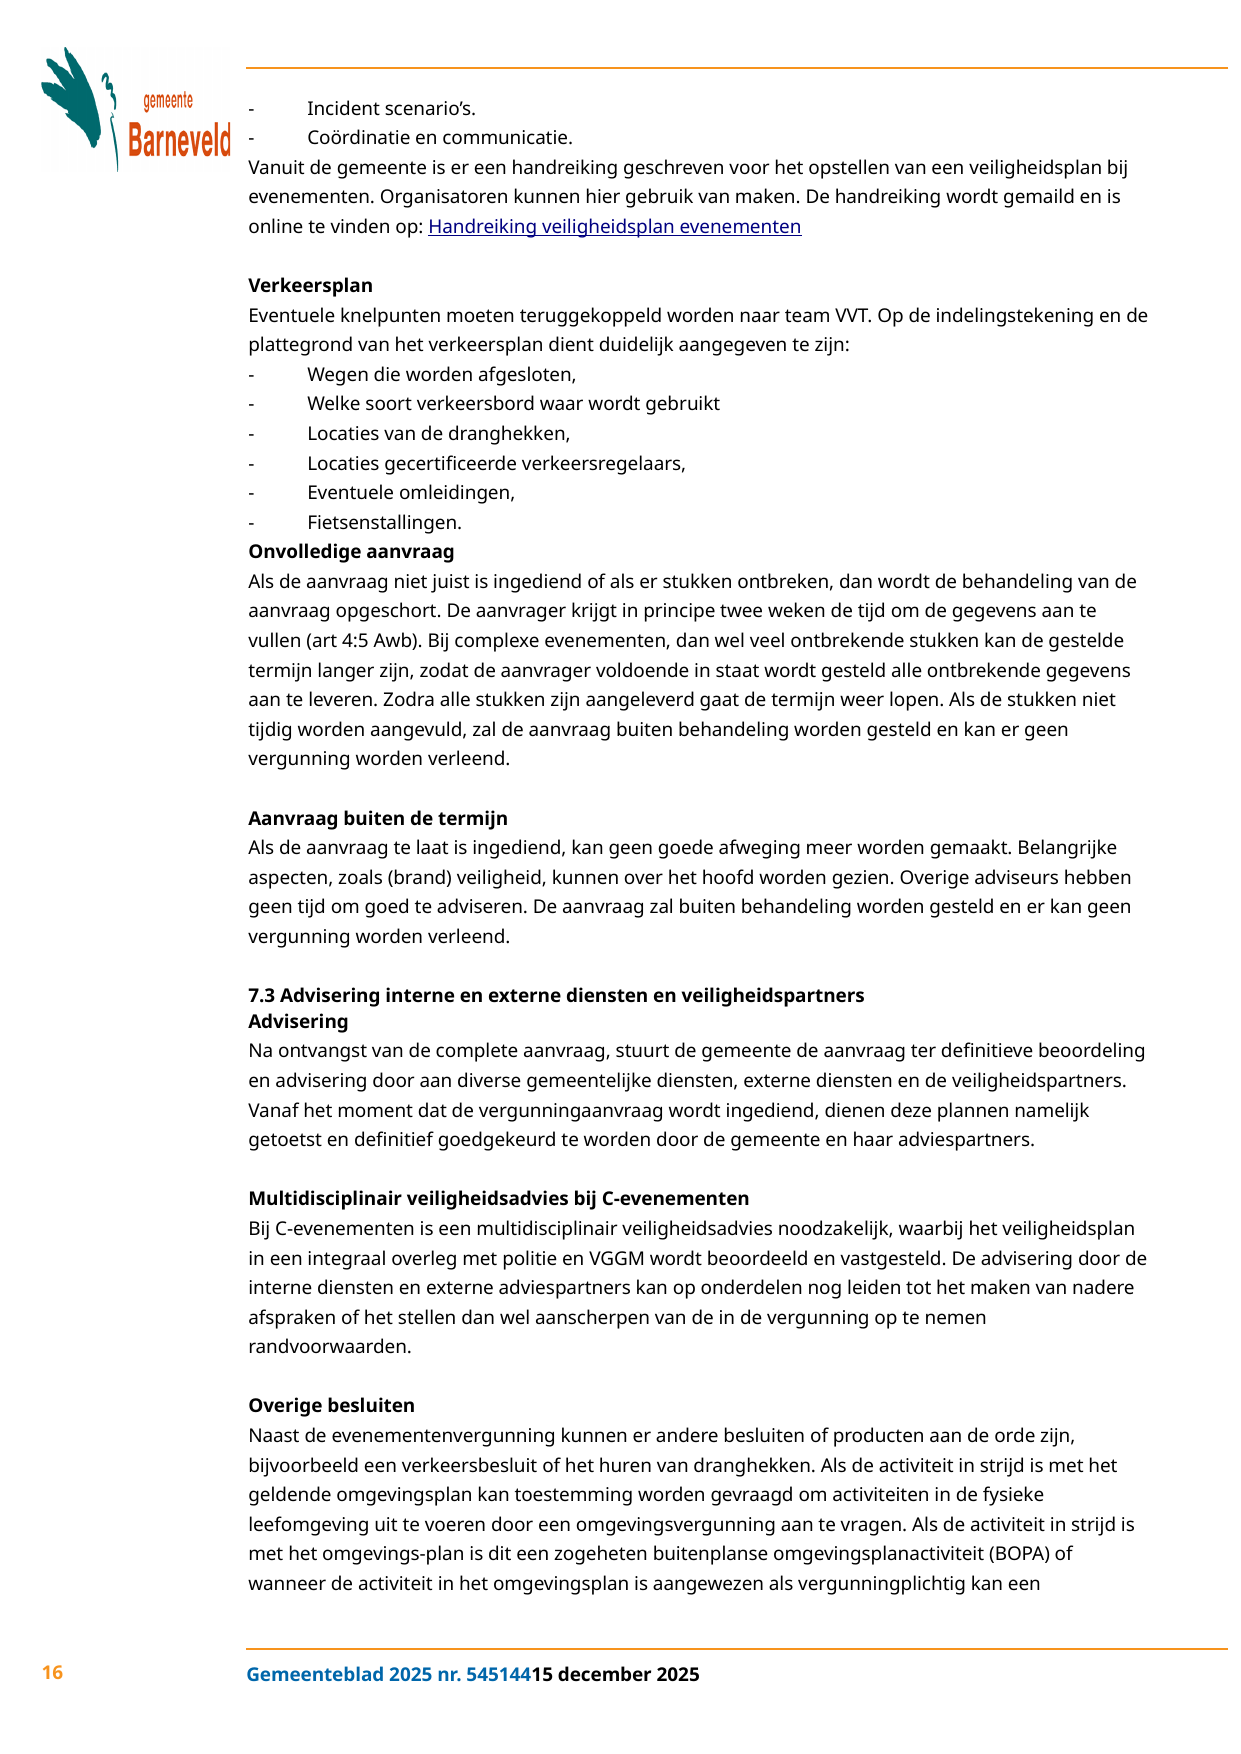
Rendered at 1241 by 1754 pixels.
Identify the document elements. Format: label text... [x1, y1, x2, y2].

list Incident scenario’s. [248, 95, 1152, 121]
text Advisering [248, 1008, 1152, 1034]
list Coördinatie en communicatie. [248, 124, 1152, 150]
text Aanvraag buiten de termijn [248, 805, 1152, 831]
text Naast de evenementenvergunning kunnen er andere besluiten of producten aan de orde zijn, bijvoorbeeld een verkeersbesluit of het huren van dranghekken. Als de activiteit in strijd is met het geldende omgevingsplan kan toestemming worden gevraagd om activiteiten in de fysieke leefomgeving uit te voeren door een omgevingsvergunning aan te vragen. Als de activiteit in strijd is met het omgevings-plan is dit een zogeheten buitenplanse omgevingsplanactiviteit (BOPA) of wanneer de activiteit in het omgevingsplan is aangewezen als vergunningplichtig kan een [248, 1422, 1152, 1596]
picture [41, 47, 231, 172]
text Onvolledige aanvraag [248, 538, 1152, 564]
text Na ontvangst van de complete aanvraag, stuurt de gemeente de aanvraag ter definitieve beoordeling en advisering door aan diverse gemeentelijke diensten, externe diensten en de veiligheidspartners. Vanaf het moment dat de vergunningaanvraag wordt ingediend, dienen deze plannen namelijk getoetst en definitief goedgekeurd te worden door de gemeente en haar adviespartners. [248, 1038, 1152, 1152]
text Overige besluiten [248, 1393, 1152, 1418]
list Fietsenstallingen. [248, 509, 1152, 535]
text Multidisciplinair veiligheidsadvies bij C-evenementen [248, 1186, 1152, 1211]
list Locaties gecertificeerde verkeersregelaars, [248, 450, 1152, 476]
list Welke soort verkeersbord waar wordt gebruikt [248, 391, 1152, 416]
text Eventuele knelpunten moeten teruggekoppeld worden naar team VVT. Op de indelingstekening en de plattegrond van het verkeersplan dient duidelijk aangegeven te zijn: [248, 302, 1152, 357]
text 7.3 Advisering interne en externe diensten en veiligheidspartners [248, 982, 1152, 1008]
list Eventuele omleidingen, [248, 479, 1152, 505]
text Verkeersplan [248, 272, 1152, 298]
text Als de aanvraag te laat is ingediend, kan geen goede afweging meer worden gemaakt. Belangrijke aspecten, zoals (brand) veiligheid, kunnen over het hoofd worden gezien. Overige adviseurs hebben geen tijd om goed te adviseren. De aanvraag zal buiten behandeling worden gesteld en er kan geen vergunning worden verleend. [248, 834, 1152, 949]
text Als de aanvraag niet juist is ingediend of als er stukken ontbreken, dan wordt de behandeling van de aanvraag opgeschort. De aanvrager krijgt in principe twee weken de tijd om de gegevens aan te vullen (art 4:5 Awb). Bij complexe evenementen, dan wel veel ontbrekende stukken kan de gestelde termijn langer zijn, zodat de aanvrager voldoende in staat wordt gesteld alle ontbrekende gegevens aan te leveren. Zodra alle stukken zijn aangeleverd gaat de termijn weer lopen. Als de stukken niet tijdig worden aangevuld, zal de aanvraag buiten behandeling worden gesteld en kan er geen vergunning worden verleend. [248, 568, 1152, 771]
list Wegen die worden afgesloten, [248, 361, 1152, 387]
list Locaties van de dranghekken, [248, 420, 1152, 446]
text Vanuit de gemeente is er een handreiking geschreven voor het opstellen van een veiligheidsplan bij evenementen. Organisatoren kunnen hier gebruik van maken. De handreiking wordt gemaild en is online te vinden op: Handreiking veiligheidsplan evenementen [248, 154, 1152, 239]
text Bij C-evenementen is een multidisciplinair veiligheidsadvies noodzakelijk, waarbij het veiligheidsplan in een integraal overleg met politie en VGGM wordt beoordeeld en vastgesteld. De advisering door de interne diensten en externe adviespartners kan op onderdelen nog leiden tot het maken van nadere afspraken of het stellen dan wel aanscherpen van de in de vergunning op te nemen randvoorwaarden. [248, 1215, 1152, 1359]
